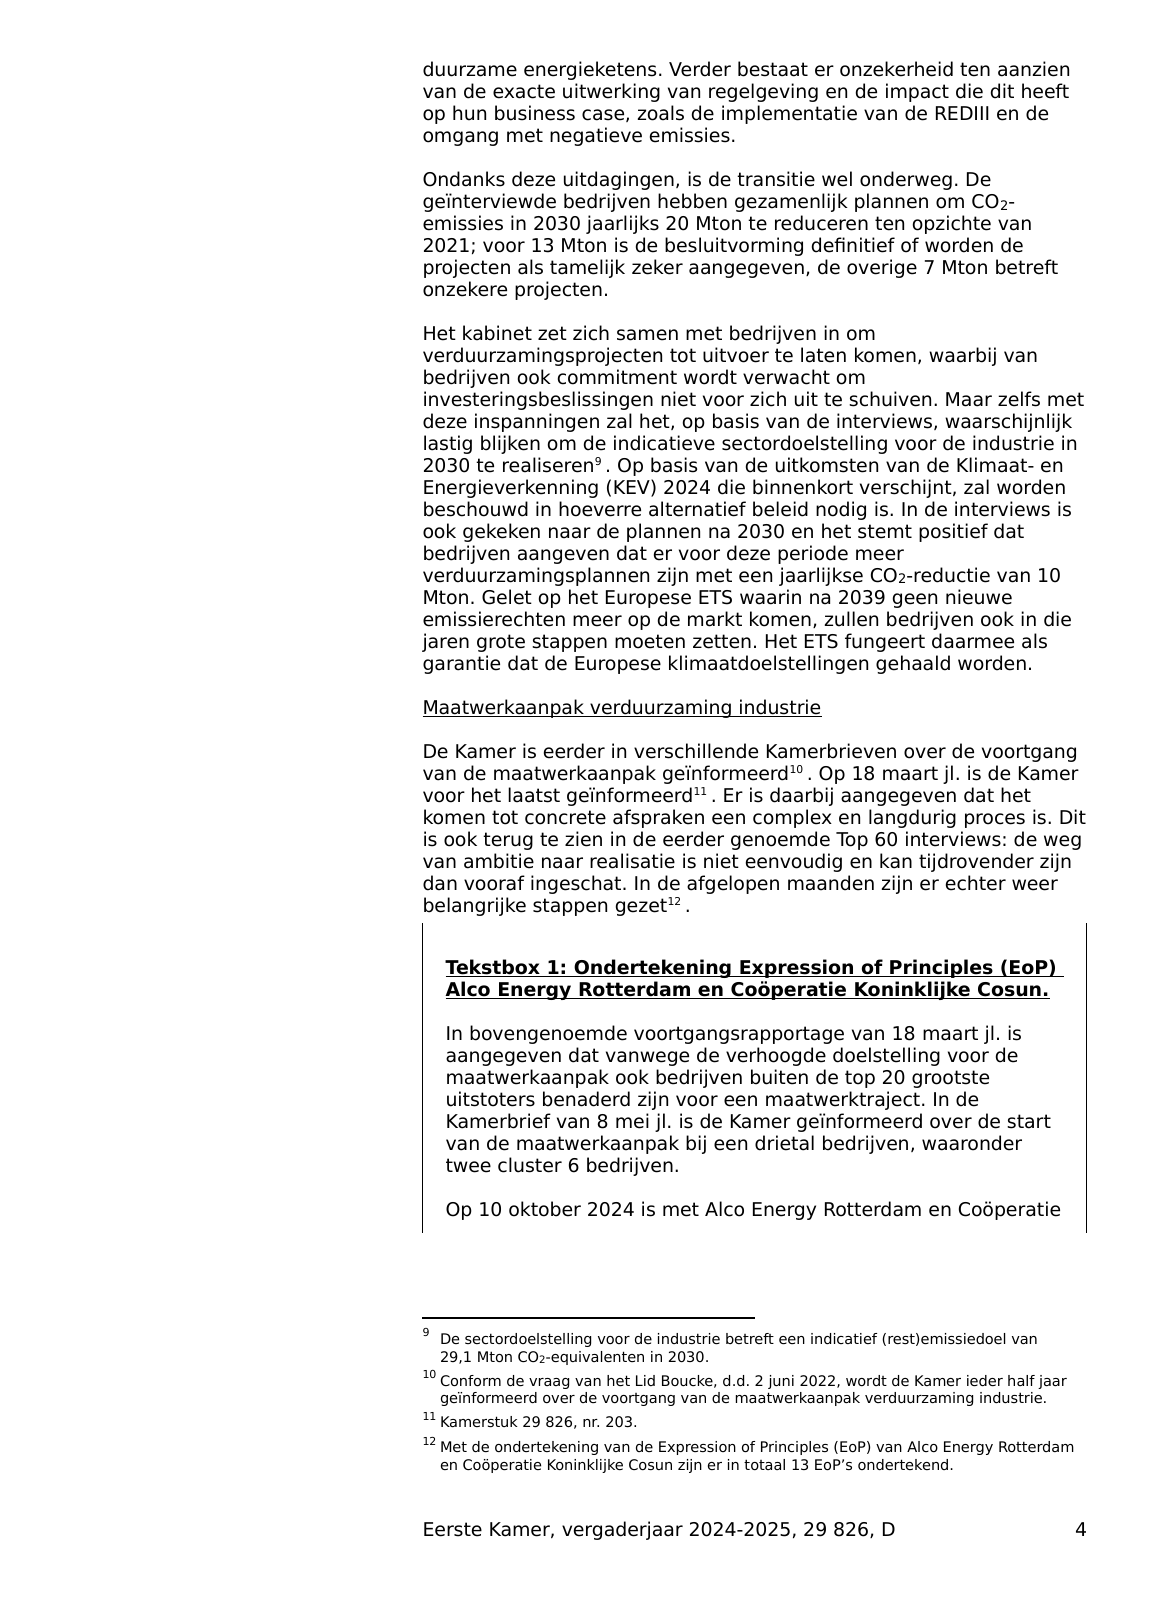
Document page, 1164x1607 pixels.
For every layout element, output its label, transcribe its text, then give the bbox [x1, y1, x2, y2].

table_header Tekstbox 1: Ondertekening Expression of Principles (EoP) Alco Energy Rotterdam en Coöperatie Koninklijke Cosun. In bovengenoemde voortgangsrapportage van 18 maart jl. is aangegeven dat vanwege de verhoogde doelstelling voor de maatwerkaanpak ook bedrijven buiten de top 20 grootste uitstoters benaderd zijn voor een maatwerktraject. In de Kamerbrief van 8 mei jl. is de Kamer geïnformeerd over de start van de maatwerkaanpak bij een drietal bedrijven, waaronder twee cluster 6 bedrijven. Op 10 oktober 2024 is met Alco Energy Rotterdam en Coöperatie [423, 923, 1086, 1233]
text Met de ondertekening van de Expression of Principles (EoP) van Alco Energy Rotterdam en Coöperatie Koninklijke Cosun zijn er in totaal 13 EoP’s ondertekend. [422, 1435, 1087, 1474]
subtitle Maatwerkaanpak verduurzaming industrie [422, 697, 1087, 719]
text De Kamer is eerder in verschillende Kamerbrieven over de voortgang van de maatwerkaanpak geïnformeerd. Op 18 maart jl. is de Kamer voor het laatst geïnformeerd. Er is daarbij aangegeven dat het komen tot concrete afspraken een complex en langdurig proces is. Dit is ook terug te zien in de eerder genoemde Top 60 interviews: de weg van ambitie naar realisatie is niet eenvoudig en kan tijdrovender zijn dan vooraf ingeschat. In de afgelopen maanden zijn er echter weer belangrijke stappen gezet. [422, 741, 1087, 917]
text Conform de vraag van het Lid Boucke, d.d. 2 juni 2022, wordt de Kamer ieder half jaar geïnformeerd over de voortgang van de maatwerkaanpak verduurzaming industrie. [422, 1368, 1087, 1407]
text duurzame energieketens. Verder bestaat er onzekerheid ten aanzien van de exacte uitwerking van regelgeving en de impact die dit heeft op hun business case, zoals de implementatie van de REDIII en de omgang met negatieve emissies. [422, 59, 1087, 147]
text Ondanks deze uitdagingen, is de transitie wel onderweg. De geïnterviewde bedrijven hebben gezamenlijk plannen om CO2-emissies in 2030 jaarlijks 20 Mton te reduceren ten opzichte van 2021; voor 13 Mton is de besluitvorming definitief of worden de projecten als tamelijk zeker aangegeven, de overige 7 Mton betreft onzekere projecten. [422, 169, 1087, 301]
text Het kabinet zet zich samen met bedrijven in om verduurzamingsprojecten tot uitvoer te laten komen, waarbij van bedrijven ook commitment wordt verwacht om investeringsbeslissingen niet voor zich uit te schuiven. Maar zelfs met deze inspanningen zal het, op basis van de interviews, waarschijnlijk lastig blijken om de indicatieve sectordoelstelling voor de industrie in 2030 te realiseren. Op basis van de uitkomsten van de Klimaat- en Energieverkenning (KEV) 2024 die binnenkort verschijnt, zal worden beschouwd in hoeverre alternatief beleid nodig is. In de interviews is ook gekeken naar de plannen na 2030 en het stemt positief dat bedrijven aangeven dat er voor deze periode meer verduurzamingsplannen zijn met een jaarlijkse CO2-reductie van 10 Mton. Gelet op het Europese ETS waarin na 2039 geen nieuwe emissierechten meer op de markt komen, zullen bedrijven ook in die jaren grote stappen moeten zetten. Het ETS fungeert daarmee als garantie dat de Europese klimaatdoelstellingen gehaald worden. [422, 323, 1087, 675]
text Kamerstuk 29 826, nr. 203. [422, 1410, 1087, 1432]
text De sectordoelstelling voor de industrie betreft een indicatief (rest)emissiedoel van 29,1 Mton CO2-equivalenten in 2030. [422, 1327, 1087, 1366]
